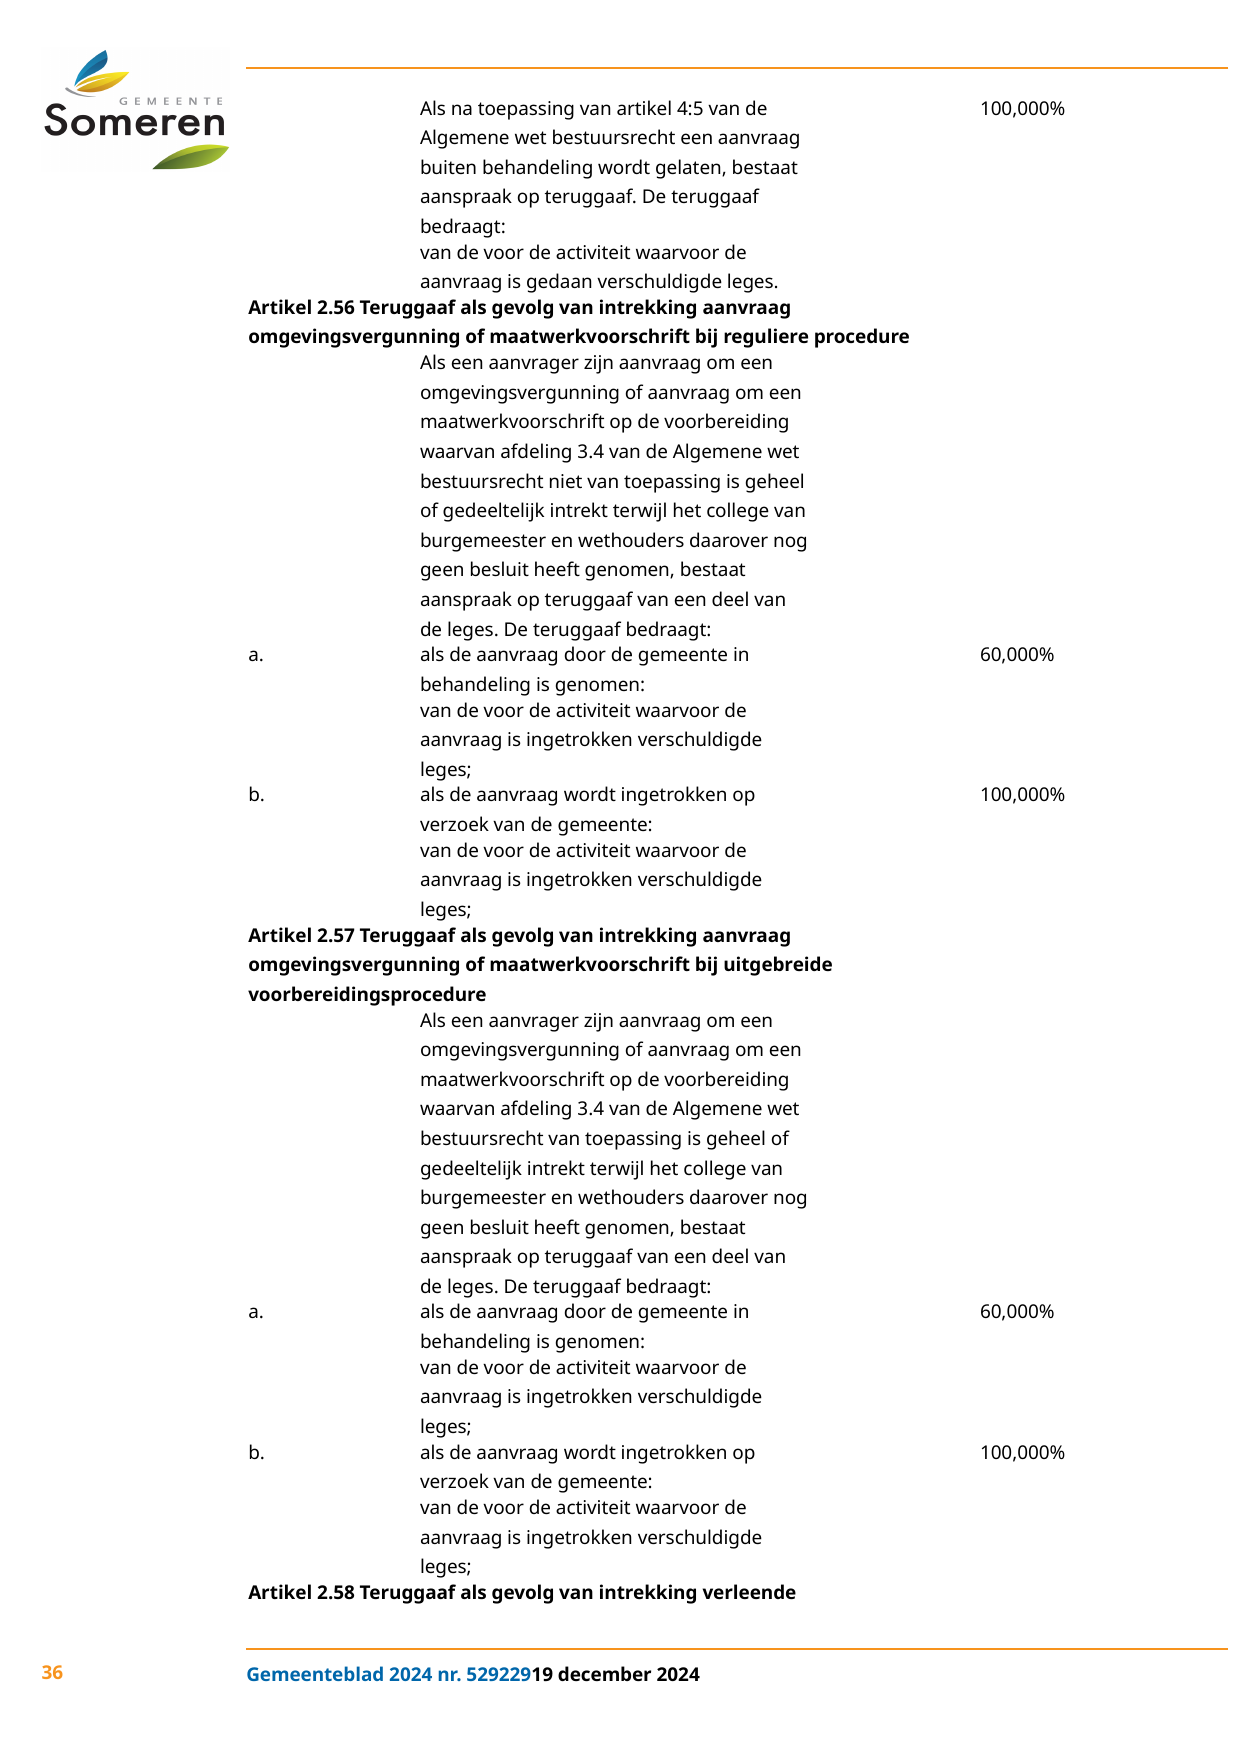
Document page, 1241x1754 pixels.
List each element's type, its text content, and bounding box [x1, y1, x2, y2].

table_cell 100,000% [980, 782, 1152, 837]
table_cell als de aanvraag wordt ingetrokken op verzoek van de gemeente: [420, 1439, 808, 1494]
table_cell [808, 641, 980, 697]
picture [41, 47, 231, 172]
table_cell [980, 697, 1152, 782]
table_cell [980, 1354, 1152, 1439]
table_cell Artikel 2.57 Teruggaaf als gevolg van intrekking aanvraag omgevingsvergunning of maatwerkvoorschrift bij uitgebreide voorbereidingsprocedure [248, 922, 980, 1007]
table_cell van de voor de activiteit waarvoor de aanvraag is ingetrokken verschuldigde leges; [420, 1354, 808, 1439]
table_cell 60,000% [980, 641, 1152, 697]
table_cell van de voor de activiteit waarvoor de aanvraag is ingetrokken verschuldigde leges; [420, 1494, 808, 1579]
table_cell [248, 1354, 420, 1439]
table_cell [248, 350, 420, 641]
table_cell Als een aanvrager zijn aanvraag om een omgevingsvergunning of aanvraag om een maatwerkvoorschrift op de voorbereiding waarvan afdeling 3.4 van de Algemene wet bestuursrecht van toepassing is geheel of gedeeltelijk intrekt terwijl het college van burgemeester en wethouders daarover nog geen besluit heeft genomen, bestaat aanspraak op teruggaaf van een deel van de leges. De teruggaaf bedraagt: [420, 1007, 808, 1299]
table_cell als de aanvraag wordt ingetrokken op verzoek van de gemeente: [420, 782, 808, 837]
table_cell [808, 837, 980, 922]
table_cell als de aanvraag door de gemeente in behandeling is genomen: [420, 1299, 808, 1354]
table_cell b. [248, 1439, 420, 1494]
table_cell 100,000% [980, 95, 1152, 239]
table_cell [808, 1299, 980, 1354]
table_cell [808, 697, 980, 782]
table_cell a. [248, 641, 420, 697]
table_cell 100,000% [980, 1439, 1152, 1494]
table_cell [248, 95, 420, 239]
table_cell a. [248, 1299, 420, 1354]
table_cell van de voor de activiteit waarvoor de aanvraag is gedaan verschuldigde leges. [420, 239, 808, 294]
table_cell [808, 1354, 980, 1439]
table_cell [248, 1494, 420, 1579]
table_cell [980, 1007, 1152, 1299]
table_cell [808, 1439, 980, 1494]
table_cell [808, 782, 980, 837]
table_cell [808, 95, 980, 239]
table_cell [808, 350, 980, 641]
table_cell Als na toepassing van artikel 4:5 van de Algemene wet bestuursrecht een aanvraag buiten behandeling wordt gelaten, bestaat aanspraak op teruggaaf. De teruggaaf bedraagt: [420, 95, 808, 239]
table_cell b. [248, 782, 420, 837]
table_cell van de voor de activiteit waarvoor de aanvraag is ingetrokken verschuldigde leges; [420, 697, 808, 782]
table_cell [980, 1494, 1152, 1579]
table_cell als de aanvraag door de gemeente in behandeling is genomen: [420, 641, 808, 697]
table_cell van de voor de activiteit waarvoor de aanvraag is ingetrokken verschuldigde leges; [420, 837, 808, 922]
table_cell 60,000% [980, 1299, 1152, 1354]
table_cell [248, 239, 420, 294]
table_cell [980, 837, 1152, 922]
table_cell [808, 1007, 980, 1299]
table_cell [248, 697, 420, 782]
table_cell Als een aanvrager zijn aanvraag om een omgevingsvergunning of aanvraag om een maatwerkvoorschrift op de voorbereiding waarvan afdeling 3.4 van de Algemene wet bestuursrecht niet van toepassing is geheel of gedeeltelijk intrekt terwijl het college van burgemeester en wethouders daarover nog geen besluit heeft genomen, bestaat aanspraak op teruggaaf van een deel van de leges. De teruggaaf bedraagt: [420, 350, 808, 641]
table_cell [808, 1494, 980, 1579]
table_cell [808, 239, 980, 294]
table_cell [248, 837, 420, 922]
table_cell [980, 350, 1152, 641]
table_cell Artikel 2.58 Teruggaaf als gevolg van intrekking verleende [248, 1579, 980, 1605]
table_cell Artikel 2.56 Teruggaaf als gevolg van intrekking aanvraag omgevingsvergunning of maatwerkvoorschrift bij reguliere procedure [248, 294, 980, 349]
table_cell [248, 1007, 420, 1299]
table_cell [980, 239, 1152, 294]
